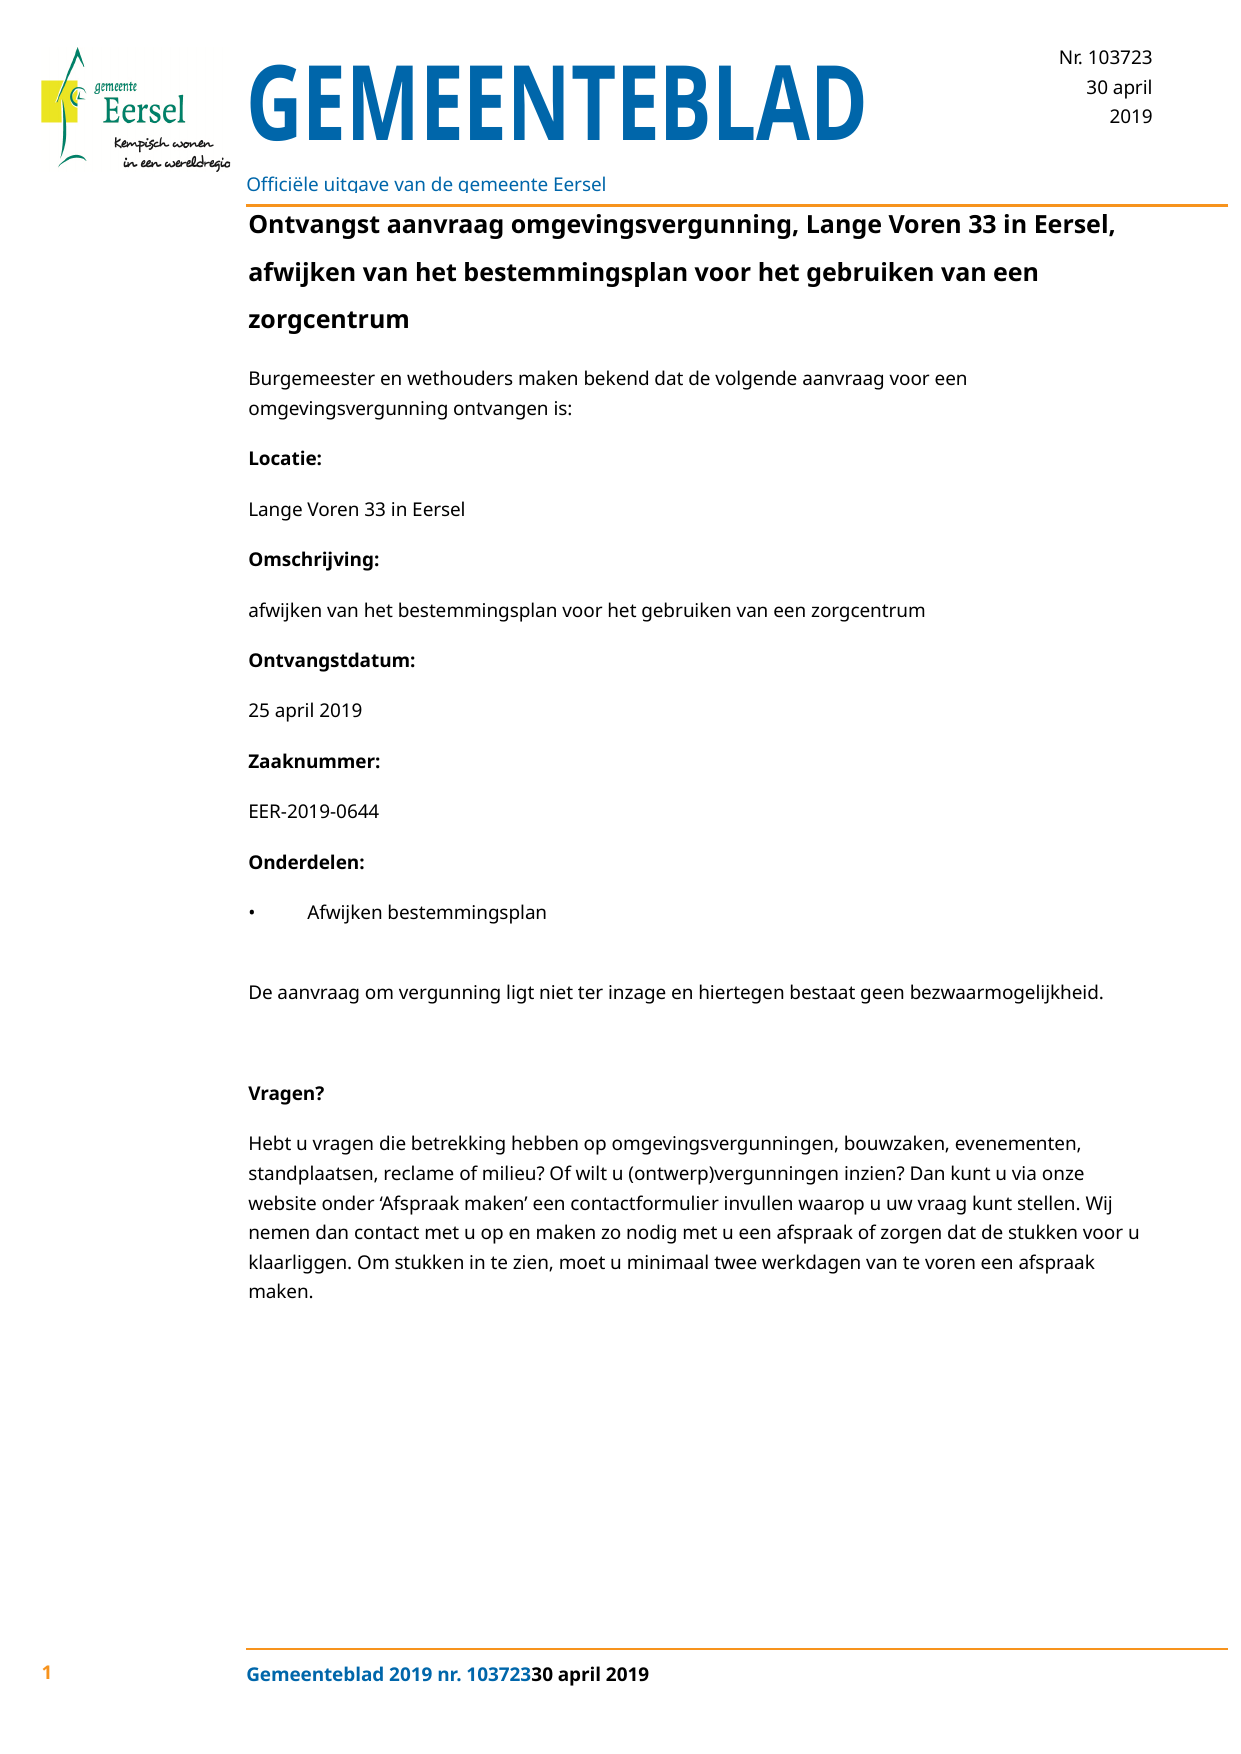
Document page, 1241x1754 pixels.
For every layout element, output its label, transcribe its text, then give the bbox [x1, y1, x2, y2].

text Ontvangst aanvraag omgevingsvergunning, Lange Voren 33 in Eersel, afwijken van het bestemmingsplan voor het gebruiken van een zorgcentrum [248, 207, 1152, 336]
text De aanvraag om vergunning ligt niet ter inzage en hiertegen bestaat geen bezwaarmogelijkheid. [248, 979, 1152, 1005]
picture [41, 47, 231, 172]
text Zaaknummer: [248, 748, 1152, 774]
text Onderdelen: [248, 849, 1152, 874]
text Locatie: [248, 446, 1152, 471]
text Ontvangstdatum: [248, 647, 1152, 673]
text afwijken van het bestemmingsplan voor het gebruiken van een zorgcentrum [248, 597, 1152, 622]
text EER-2019-0644 [248, 798, 1152, 824]
text Vragen? [248, 1080, 1152, 1106]
text Omschrijving: [248, 546, 1152, 572]
text 25 april 2019 [248, 698, 1152, 723]
list Afwijken bestemmingsplan [248, 899, 1152, 925]
text Hebt u vragen die betrekking hebben op omgevingsvergunningen, bouwzaken, evenementen, standplaatsen, reclame of milieu? Of wilt u (ontwerp)vergunningen inzien? Dan kunt u via onze website onder ‘Afspraak maken’ een contactformulier invullen waarop u uw vraag kunt stellen. Wij nemen dan contact met u op en maken zo nodig met u een afspraak of zorgen dat de stukken voor u klaarliggen. Om stukken in te zien, moet u minimaal twee werkdagen van te voren een afspraak maken. [248, 1131, 1152, 1304]
text Burgemeester en wethouders maken bekend dat de volgende aanvraag voor een omgevingsvergunning ontvangen is: [248, 366, 1152, 421]
text Lange Voren 33 in Eersel [248, 496, 1152, 522]
